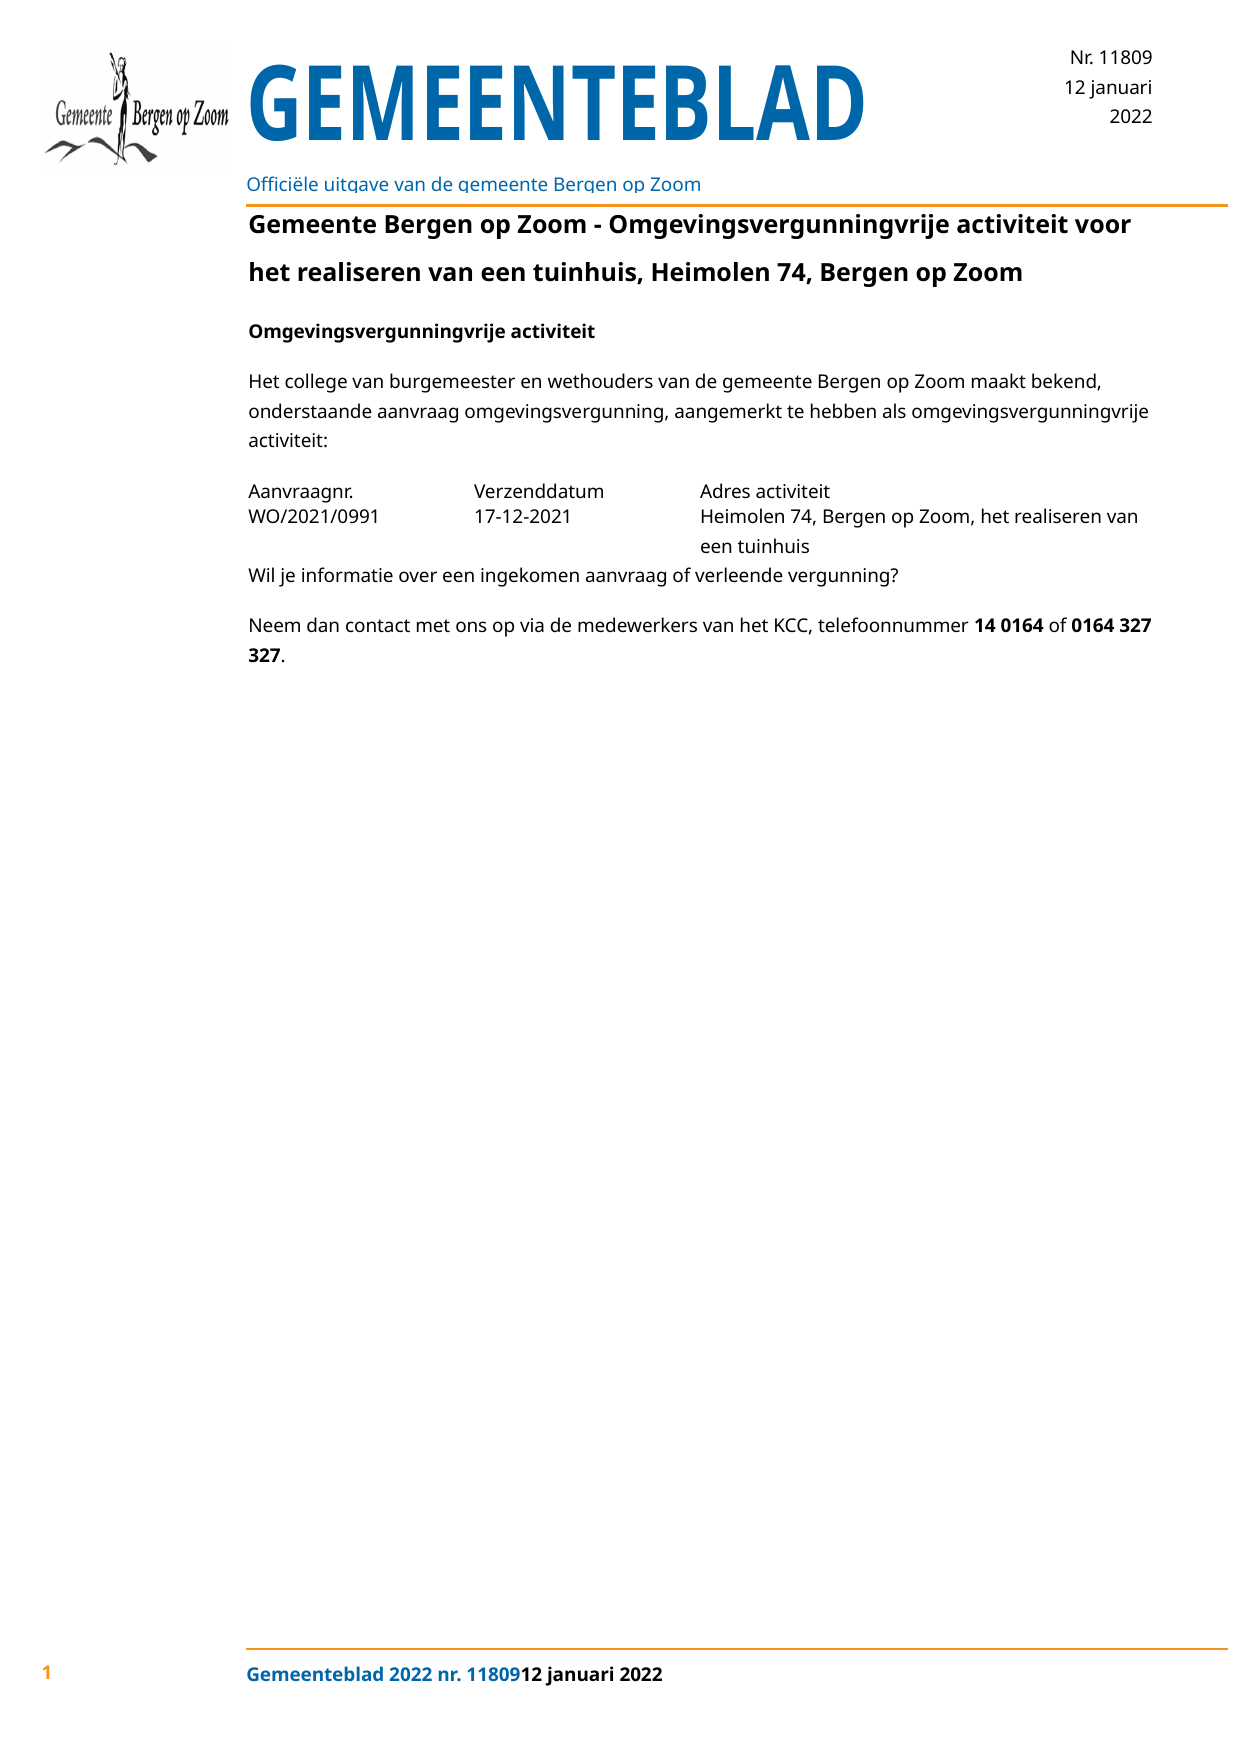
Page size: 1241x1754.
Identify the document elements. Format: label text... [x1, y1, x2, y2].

table_cell 17-12-2021 [474, 504, 700, 559]
text Het college van burgemeester en wethouders van de gemeente Bergen op Zoom maakt bekend, onderstaande aanvraag omgevingsvergunning, aangemerkt te hebben als omgevingsvergunningvrije activiteit: [248, 368, 1152, 453]
table_cell WO/2021/0991 [248, 504, 474, 559]
table_header Aanvraagnr. [248, 478, 474, 504]
text Neem dan contact met ons op via de medewerkers van het KCC, telefoonnummer 14 0164 of 0164 327 327. [248, 613, 1152, 668]
text Wil je informatie over een ingekomen aanvraag of verleende vergunning? [248, 562, 1152, 588]
table_header Verzenddatum [474, 478, 700, 504]
table_cell Heimolen 74, Bergen op Zoom, het realiseren van een tuinhuis [700, 504, 1152, 559]
table_header Adres activiteit [700, 478, 926, 504]
picture [41, 47, 231, 172]
text Gemeente Bergen op Zoom - Omgevingsvergunningvrije activiteit voor het realiseren van een tuinhuis, Heimolen 74, Bergen op Zoom [248, 207, 1152, 288]
text Omgevingsvergunningvrije activiteit [248, 318, 1152, 344]
table_header [926, 478, 1152, 504]
